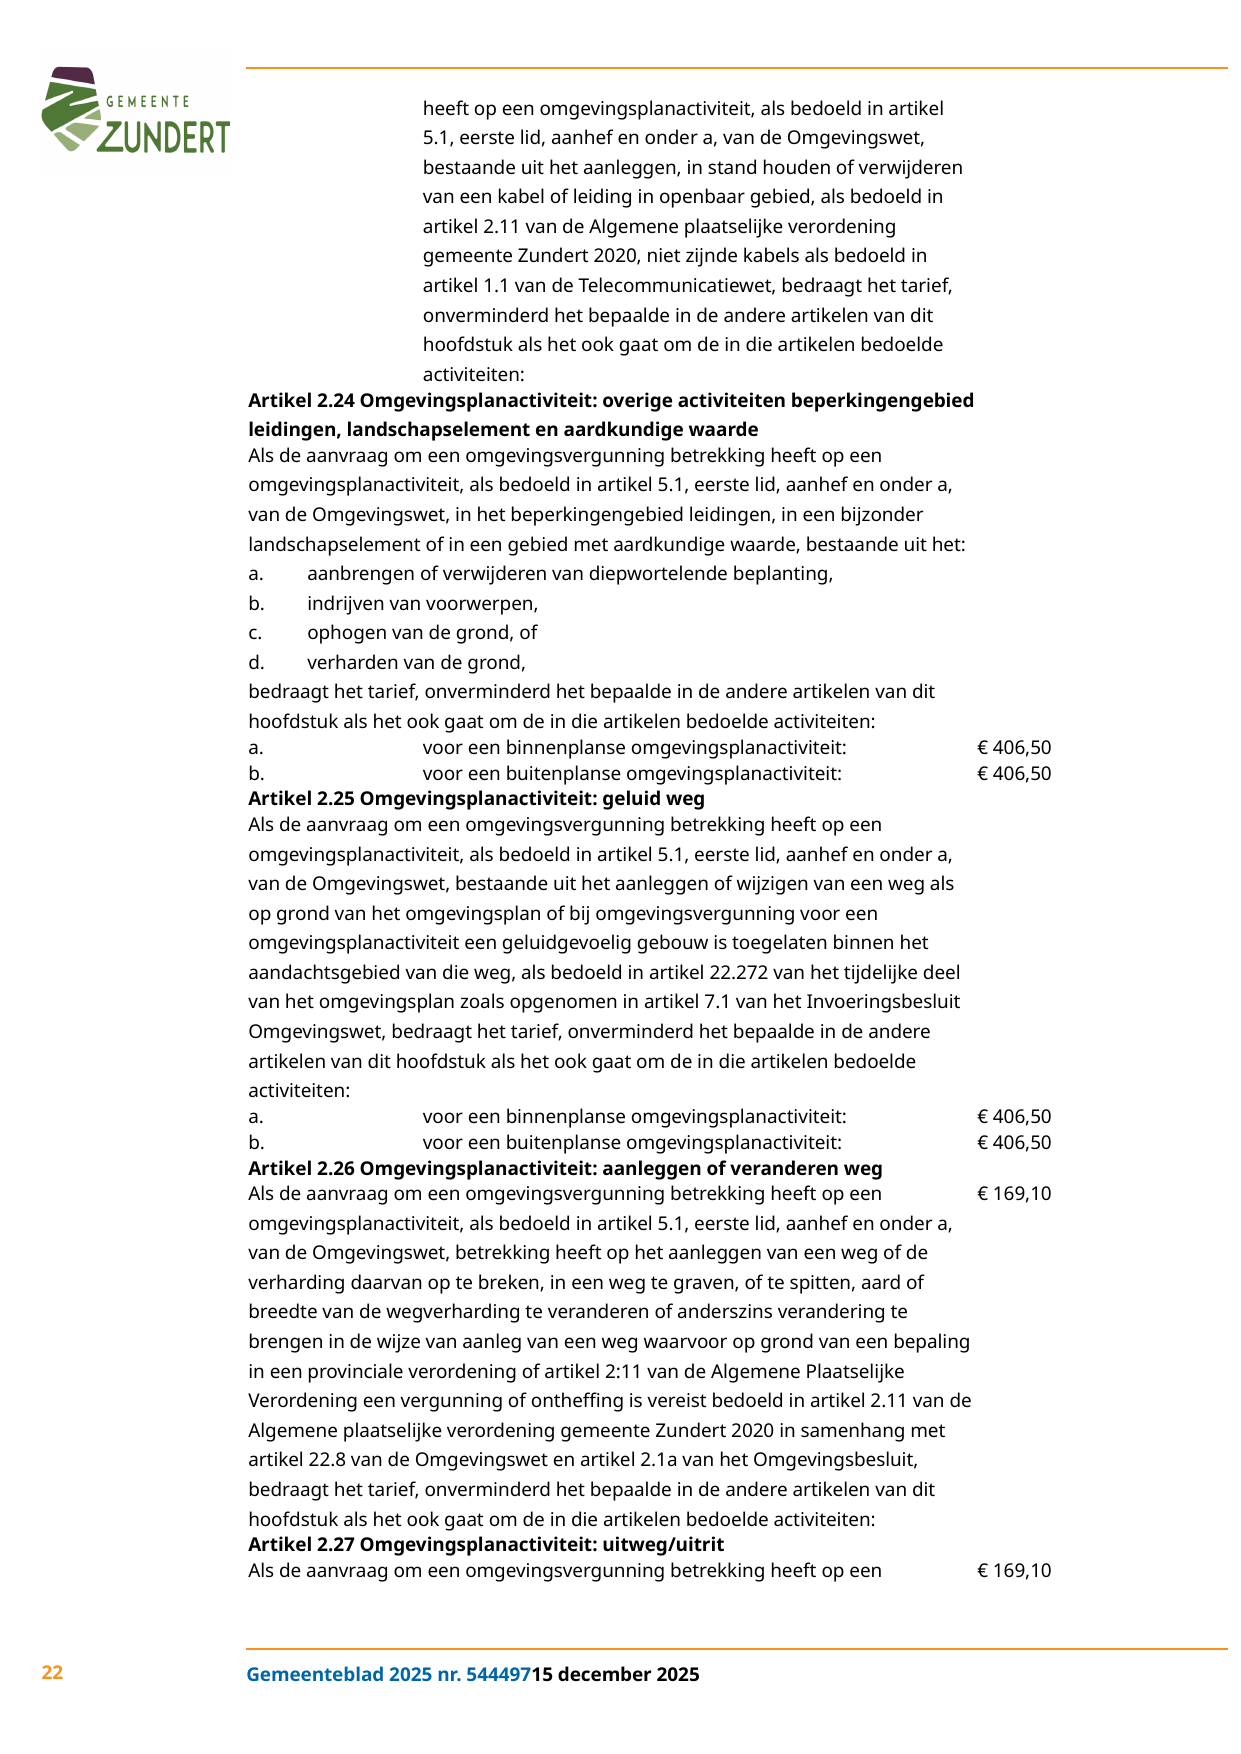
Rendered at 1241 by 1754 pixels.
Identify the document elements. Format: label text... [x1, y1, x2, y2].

table_cell [977, 442, 1152, 734]
table_cell Artikel 2.27 Omgevingsplanactiviteit: uitweg/uitrit [248, 1532, 977, 1557]
table_cell [977, 811, 1152, 1103]
table_cell € 406,50 [977, 760, 1152, 786]
table_cell [248, 95, 423, 387]
table_cell a. [248, 1103, 423, 1129]
table_cell [977, 387, 1152, 442]
table_cell Als de aanvraag om een omgevingsvergunning betrekking heeft op een omgevingsplanactiviteit, als bedoeld in artikel 5.1, eerste lid, aanhef en onder a, van de Omgevingswet, betrekking heeft op het aanleggen van een weg of de verharding daarvan op te breken, in een weg te graven, of te spitten, aard of breedte van de wegverharding te veranderen of anderszins verandering te brengen in de wijze van aanleg van een weg waarvoor op grond van een bepaling in een provinciale verordening of artikel 2:11 van de Algemene Plaatselijke Verordening een vergunning of ontheffing is vereist bedoeld in artikel 2.11 van de Algemene plaatselijke verordening gemeente Zundert 2020 in samenhang met artikel 22.8 van de Omgevingswet en artikel 2.1a van het Omgevingsbesluit, bedraagt het tarief, onverminderd het bepaalde in de andere artikelen van dit hoofdstuk als het ook gaat om de in die artikelen bedoelde activiteiten: [248, 1180, 977, 1532]
table_cell [977, 1155, 1152, 1180]
table_cell € 169,10 [977, 1180, 1152, 1532]
table_cell € 406,50 [977, 1103, 1152, 1129]
picture [41, 47, 231, 172]
table_cell b. [248, 760, 423, 786]
table_cell Als de aanvraag om een omgevingsvergunning betrekking heeft op een omgevingsplanactiviteit, als bedoeld in artikel 5.1, eerste lid, aanhef en onder a, van de Omgevingswet, in het beperkingengebied leidingen, in een bijzonder landschapselement of in een gebied met aardkundige waarde, bestaande uit het: aanbrengen of verwijderen van diepwortelende beplanting, indrijven van voorwerpen, ophogen van de grond, of verharden van de grond, bedraagt het tarief, onverminderd het bepaalde in de andere artikelen van dit hoofdstuk als het ook gaat om de in die artikelen bedoelde activiteiten: [248, 442, 977, 734]
table_cell € 169,10 [977, 1557, 1152, 1583]
table_cell € 406,50 [977, 734, 1152, 760]
table_cell € 406,50 [977, 1129, 1152, 1155]
table_cell heeft op een omgevingsplanactiviteit, als bedoeld in artikel 5.1, eerste lid, aanhef en onder a, van de Omgevingswet, bestaande uit het aanleggen, in stand houden of verwijderen van een kabel of leiding in openbaar gebied, als bedoeld in artikel 2.11 van de Algemene plaatselijke verordening gemeente Zundert 2020, niet zijnde kabels als bedoeld in artikel 1.1 van de Telecommunicatiewet, bedraagt het tarief, onverminderd het bepaalde in de andere artikelen van dit hoofdstuk als het ook gaat om de in die artikelen bedoelde activiteiten: [423, 95, 977, 387]
table_cell [977, 95, 1152, 387]
table_cell voor een buitenplanse omgevingsplanactiviteit: [423, 760, 977, 786]
table_cell voor een binnenplanse omgevingsplanactiviteit: [423, 1103, 977, 1129]
table_cell Artikel 2.26 Omgevingsplanactiviteit: aanleggen of veranderen weg [248, 1155, 977, 1180]
table_cell voor een binnenplanse omgevingsplanactiviteit: [423, 734, 977, 760]
table_cell Als de aanvraag om een omgevingsvergunning betrekking heeft op een omgevingsplanactiviteit, als bedoeld in artikel 5.1, eerste lid, aanhef en onder a, van de Omgevingswet, bestaande uit het aanleggen of wijzigen van een weg als op grond van het omgevingsplan of bij omgevingsvergunning voor een omgevingsplanactiviteit een geluidgevoelig gebouw is toegelaten binnen het aandachtsgebied van die weg, als bedoeld in artikel 22.272 van het tijdelijke deel van het omgevingsplan zoals opgenomen in artikel 7.1 van het Invoeringsbesluit Omgevingswet, bedraagt het tarief, onverminderd het bepaalde in de andere artikelen van dit hoofdstuk als het ook gaat om de in die artikelen bedoelde activiteiten: [248, 811, 977, 1103]
table_cell [977, 786, 1152, 811]
table_cell Artikel 2.24 Omgevingsplanactiviteit: overige activiteiten beperkingengebied leidingen, landschapselement en aardkundige waarde [248, 387, 977, 442]
table_cell a. [248, 734, 423, 760]
table_cell [977, 1532, 1152, 1557]
table_cell voor een buitenplanse omgevingsplanactiviteit: [423, 1129, 977, 1155]
table_cell Artikel 2.25 Omgevingsplanactiviteit: geluid weg [248, 786, 977, 811]
table_cell b. [248, 1129, 423, 1155]
table_cell Als de aanvraag om een omgevingsvergunning betrekking heeft op een [248, 1557, 977, 1583]
